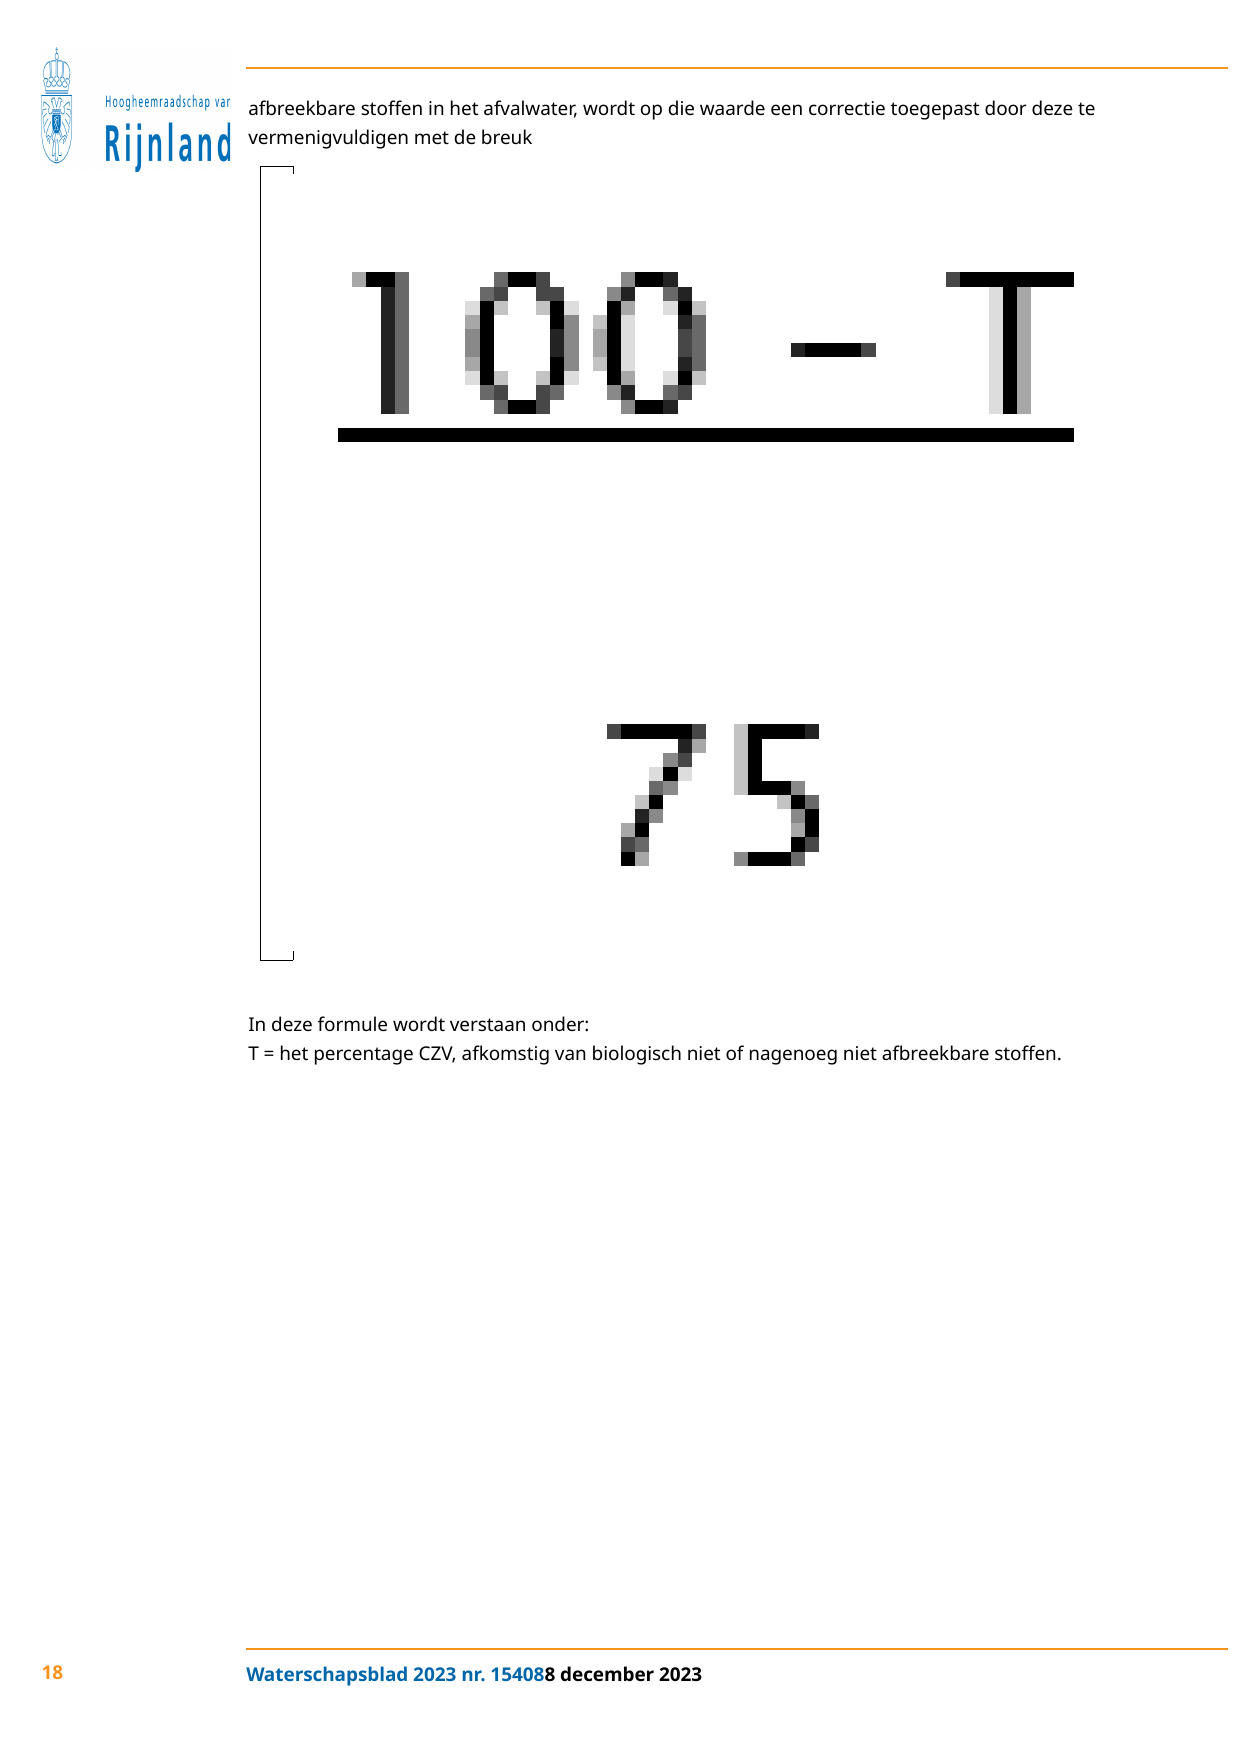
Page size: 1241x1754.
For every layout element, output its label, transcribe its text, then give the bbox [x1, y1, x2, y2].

picture [41, 47, 231, 172]
picture [268, 174, 1173, 951]
text In deze formule wordt verstaan onder: [248, 1011, 1152, 1037]
text T = het percentage CZV, afkomstig van biologisch niet of nagenoeg niet afbreekbare stoffen. [248, 1041, 1152, 1066]
text afbreekbare stoffen in het afvalwater, wordt op die waarde een correctie toegepast door deze te vermenigvuldigen met de breuk [248, 95, 1152, 150]
